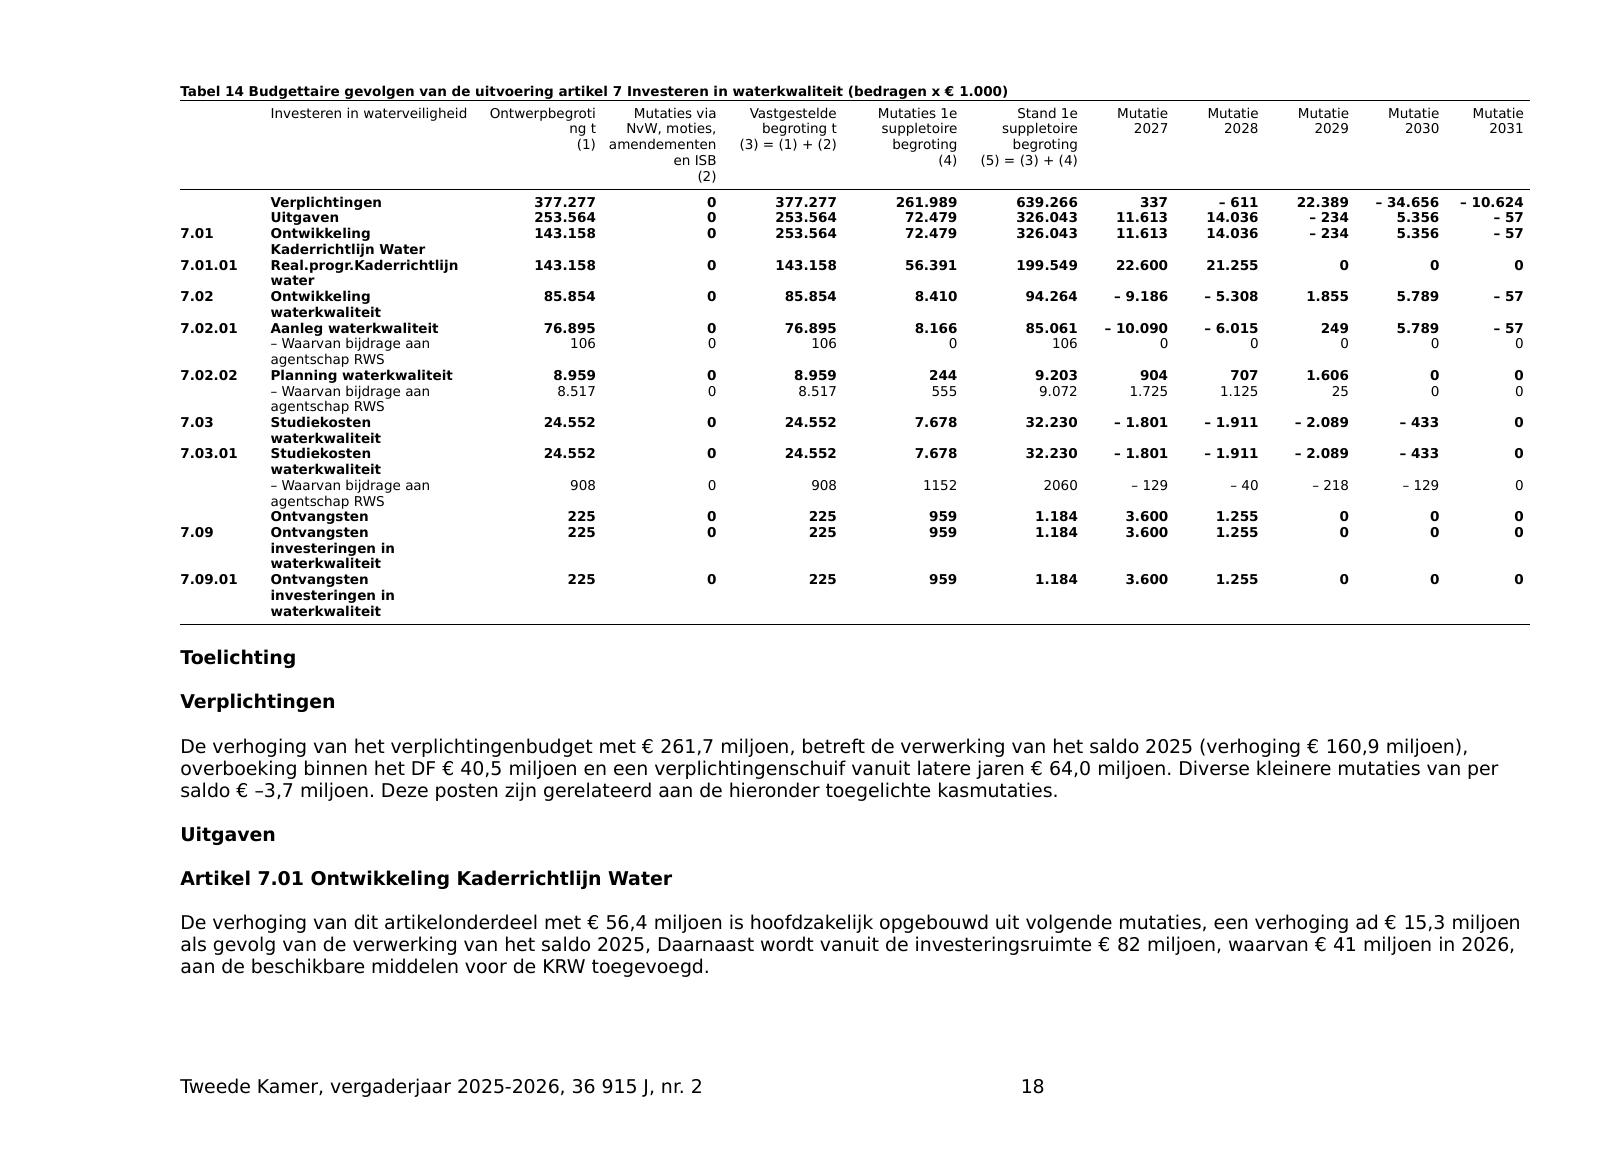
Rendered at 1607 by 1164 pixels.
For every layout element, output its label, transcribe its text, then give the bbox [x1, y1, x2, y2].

table_cell Stand 1e suppletoire begroting (5) = (3) + (4) [963, 101, 1083, 189]
table_cell 0 [602, 478, 722, 509]
table_cell 8.410 [843, 289, 963, 320]
table_cell Studiekosten waterkwaliteit [264, 446, 481, 478]
table_cell – 129 [1355, 478, 1445, 509]
table_cell 0 [602, 368, 722, 383]
table_cell 261.989 [843, 190, 963, 210]
table_cell [180, 336, 264, 368]
table_cell [180, 210, 264, 226]
subtitle Artikel 7.01 Ontwikkeling Kaderrichtlijn Water [180, 868, 1529, 890]
table_cell – 57 [1445, 320, 1529, 336]
table_cell 11.613 [1084, 226, 1174, 257]
table_cell 0 [1264, 336, 1355, 368]
table_cell – 1.911 [1174, 446, 1264, 478]
subtitle Uitgaven [180, 824, 1529, 846]
table_cell 24.552 [481, 446, 602, 478]
table_cell 337 [1084, 190, 1174, 210]
table_cell 106 [963, 336, 1083, 368]
table_cell Mutatie 2027 [1084, 101, 1174, 189]
table_cell 0 [1355, 572, 1445, 624]
table_cell Mutaties via NvW, moties, amendementen en ISB (2) [602, 101, 722, 189]
table_cell 5.356 [1355, 226, 1445, 257]
table_cell 0 [602, 572, 722, 624]
table_cell 76.895 [481, 320, 602, 336]
table_cell 0 [1445, 368, 1529, 383]
table_cell 0 [1355, 336, 1445, 368]
table_cell – 433 [1355, 446, 1445, 478]
table_cell 555 [843, 383, 963, 415]
table_cell 7.03 [180, 415, 264, 446]
table_cell 0 [602, 258, 722, 289]
table_cell 1.725 [1084, 383, 1174, 415]
table_cell 0 [602, 525, 722, 572]
table_cell Ontwikkeling Kaderrichtlijn Water [264, 226, 481, 257]
table_cell 1.606 [1264, 368, 1355, 383]
table_cell 1.255 [1174, 509, 1264, 525]
table_cell 143.158 [722, 258, 843, 289]
table_cell [180, 383, 264, 415]
table_cell 1.184 [963, 509, 1083, 525]
table_cell 0 [1174, 336, 1264, 368]
table_cell 0 [1355, 509, 1445, 525]
table_cell 0 [1264, 525, 1355, 572]
table_cell 0 [1445, 383, 1529, 415]
table_cell Ontwikkeling waterkwaliteit [264, 289, 481, 320]
table_cell 0 [602, 320, 722, 336]
table_cell 326.043 [963, 226, 1083, 257]
table_cell 225 [481, 572, 602, 624]
table_cell – 129 [1084, 478, 1174, 509]
table_cell 22.600 [1084, 258, 1174, 289]
table_cell 904 [1084, 368, 1174, 383]
table_cell 5.789 [1355, 289, 1445, 320]
table_cell 72.479 [843, 210, 963, 226]
table_cell Mutatie 2030 [1355, 101, 1445, 189]
table_cell 8.959 [481, 368, 602, 383]
table_cell 0 [1445, 525, 1529, 572]
table_cell 9.072 [963, 383, 1083, 415]
table_cell Studiekosten waterkwaliteit [264, 415, 481, 446]
table_cell 7.678 [843, 415, 963, 446]
table_cell 0 [602, 383, 722, 415]
table_header Tabel 14 Budgettaire gevolgen van de uitvoering artikel 7 Investeren in waterkwaliteit (bedragen x € 1.000) [180, 84, 1529, 100]
table_cell 7.03.01 [180, 446, 264, 478]
table_cell 76.895 [722, 320, 843, 336]
table_cell Mutatie 2029 [1264, 101, 1355, 189]
table_cell 639.266 [963, 190, 1083, 210]
table_cell 25 [1264, 383, 1355, 415]
table_cell 7.678 [843, 446, 963, 478]
table_cell 143.158 [481, 226, 602, 257]
table_cell Vastgestelde begroting t (3) = (1) + (2) [722, 101, 843, 189]
table_cell 1.855 [1264, 289, 1355, 320]
table_cell 21.255 [1174, 258, 1264, 289]
table_cell 14.036 [1174, 210, 1264, 226]
table_cell 85.854 [722, 289, 843, 320]
table_cell 0 [602, 226, 722, 257]
table_cell 225 [481, 525, 602, 572]
subtitle Verplichtingen [180, 691, 1529, 713]
table_cell 1152 [843, 478, 963, 509]
table_cell 707 [1174, 368, 1264, 383]
table_cell 56.391 [843, 258, 963, 289]
table_cell [180, 190, 264, 210]
table_cell Mutatie 2031 [1445, 101, 1529, 189]
table_cell 106 [722, 336, 843, 368]
table_cell [180, 509, 264, 525]
table_cell 0 [602, 190, 722, 210]
table_cell 1.184 [963, 572, 1083, 624]
table_cell – 10.090 [1084, 320, 1174, 336]
table_cell Verplichtingen [264, 190, 481, 210]
table_cell Ontvangsten investeringen in waterkwaliteit [264, 572, 481, 624]
table_cell 8.959 [722, 368, 843, 383]
table_cell [180, 101, 264, 189]
table_cell Mutatie 2028 [1174, 101, 1264, 189]
table_cell 143.158 [481, 258, 602, 289]
table_cell 0 [1084, 336, 1174, 368]
table_cell 0 [1355, 258, 1445, 289]
table_cell 225 [722, 525, 843, 572]
table_cell – 40 [1174, 478, 1264, 509]
table_cell 72.479 [843, 226, 963, 257]
table_cell – 6.015 [1174, 320, 1264, 336]
table_cell 32.230 [963, 446, 1083, 478]
table_cell – 611 [1174, 190, 1264, 210]
table_cell Uitgaven [264, 210, 481, 226]
table_cell 24.552 [722, 446, 843, 478]
table_cell Mutaties 1e suppletoire begroting (4) [843, 101, 963, 189]
table_cell 7.01 [180, 226, 264, 257]
table_cell 0 [1445, 572, 1529, 624]
text De verhoging van het verplichtingenbudget met € 261,7 miljoen, betreft de verwerking van het saldo 2025 (verhoging € 160,9 miljoen), overboeking binnen het DF € 40,5 miljoen en een verplichtingenschuif vanuit latere jaren € 64,0 miljoen. Diverse kleinere mutaties van per saldo € –3,7 miljoen. Deze posten zijn gerelateerd aan de hieronder toegelichte kasmutaties. [180, 736, 1529, 801]
table_cell 94.264 [963, 289, 1083, 320]
table_cell 908 [481, 478, 602, 509]
table_cell Planning waterkwaliteit [264, 368, 481, 383]
table_cell 3.600 [1084, 525, 1174, 572]
table_cell Real.progr.Kaderrichtlijn water [264, 258, 481, 289]
table_cell 253.564 [722, 226, 843, 257]
table_cell – 234 [1264, 210, 1355, 226]
table_cell 9.203 [963, 368, 1083, 383]
table_cell 0 [602, 289, 722, 320]
table_cell 959 [843, 525, 963, 572]
table_cell 0 [1445, 258, 1529, 289]
table_cell 0 [1355, 525, 1445, 572]
table_cell 8.166 [843, 320, 963, 336]
table_cell 0 [602, 210, 722, 226]
table_cell 7.09 [180, 525, 264, 572]
table_cell Ontvangsten [264, 509, 481, 525]
table_cell 106 [481, 336, 602, 368]
table_cell 225 [722, 509, 843, 525]
table_cell – 57 [1445, 226, 1529, 257]
table_cell 3.600 [1084, 572, 1174, 624]
table_cell 5.356 [1355, 210, 1445, 226]
table_cell 253.564 [722, 210, 843, 226]
table_cell 377.277 [722, 190, 843, 210]
table_cell – 1.801 [1084, 446, 1174, 478]
table_cell 11.613 [1084, 210, 1174, 226]
table_cell 85.854 [481, 289, 602, 320]
table_cell 1.125 [1174, 383, 1264, 415]
table_cell 0 [602, 415, 722, 446]
table_cell 959 [843, 572, 963, 624]
table_cell – 34.656 [1355, 190, 1445, 210]
table_cell 1.184 [963, 525, 1083, 572]
table_cell – 433 [1355, 415, 1445, 446]
table_cell 22.389 [1264, 190, 1355, 210]
table_cell 0 [1355, 368, 1445, 383]
subtitle Toelichting [180, 647, 1529, 669]
table_cell 0 [602, 509, 722, 525]
table_cell 8.517 [481, 383, 602, 415]
table_cell 7.01.01 [180, 258, 264, 289]
table_cell 7.02.02 [180, 368, 264, 383]
table_cell 85.061 [963, 320, 1083, 336]
table_cell Investeren in waterveiligheid [264, 101, 481, 189]
table_cell 0 [1355, 383, 1445, 415]
table_cell 0 [1445, 415, 1529, 446]
table_cell – Waarvan bijdrage aan agentschap RWS [264, 336, 481, 368]
table_cell 249 [1264, 320, 1355, 336]
table_cell 199.549 [963, 258, 1083, 289]
table_cell – 9.186 [1084, 289, 1174, 320]
table_cell – 1.911 [1174, 415, 1264, 446]
table_cell – 2.089 [1264, 446, 1355, 478]
table_cell 0 [1264, 509, 1355, 525]
table_cell 908 [722, 478, 843, 509]
table_cell – 1.801 [1084, 415, 1174, 446]
table_cell 2060 [963, 478, 1083, 509]
table_cell – 57 [1445, 210, 1529, 226]
table_cell 1.255 [1174, 525, 1264, 572]
text De verhoging van dit artikelonderdeel met € 56,4 miljoen is hoofdzakelijk opgebouwd uit volgende mutaties, een verhoging ad € 15,3 miljoen als gevolg van de verwerking van het saldo 2025, Daarnaast wordt vanuit de investeringsruimte € 82 miljoen, waarvan € 41 miljoen in 2026, aan de beschikbare middelen voor de KRW toegevoegd. [180, 912, 1529, 978]
table_cell 0 [1445, 478, 1529, 509]
table_cell 5.789 [1355, 320, 1445, 336]
table_cell 244 [843, 368, 963, 383]
table_cell 225 [481, 509, 602, 525]
table_cell [180, 478, 264, 509]
table_cell 0 [1264, 572, 1355, 624]
table_cell 24.552 [481, 415, 602, 446]
table_cell – 234 [1264, 226, 1355, 257]
table_cell 0 [1445, 446, 1529, 478]
table_cell – Waarvan bijdrage aan agentschap RWS [264, 478, 481, 509]
table_cell Aanleg waterkwaliteit [264, 320, 481, 336]
table_cell 0 [1264, 258, 1355, 289]
table_cell 32.230 [963, 415, 1083, 446]
table_cell 7.09.01 [180, 572, 264, 624]
table_cell – 10.624 [1445, 190, 1529, 210]
table_cell 377.277 [481, 190, 602, 210]
table_cell 14.036 [1174, 226, 1264, 257]
table_cell 0 [1445, 336, 1529, 368]
table_cell 0 [1445, 509, 1529, 525]
table_cell 7.02 [180, 289, 264, 320]
table_cell 7.02.01 [180, 320, 264, 336]
table_cell 0 [602, 446, 722, 478]
table_cell – 2.089 [1264, 415, 1355, 446]
table_cell – 218 [1264, 478, 1355, 509]
table_cell 225 [722, 572, 843, 624]
table_cell – 57 [1445, 289, 1529, 320]
table_cell 8.517 [722, 383, 843, 415]
table_cell 24.552 [722, 415, 843, 446]
table_cell 1.255 [1174, 572, 1264, 624]
table_cell 326.043 [963, 210, 1083, 226]
table_cell 253.564 [481, 210, 602, 226]
table_cell 0 [843, 336, 963, 368]
table_cell – Waarvan bijdrage aan agentschap RWS [264, 383, 481, 415]
table_cell 0 [602, 336, 722, 368]
table_cell 3.600 [1084, 509, 1174, 525]
table_cell – 5.308 [1174, 289, 1264, 320]
table_cell 959 [843, 509, 963, 525]
table_cell Ontwerpbegroting t (1) [481, 101, 602, 189]
table_cell Ontvangsten investeringen in waterkwaliteit [264, 525, 481, 572]
